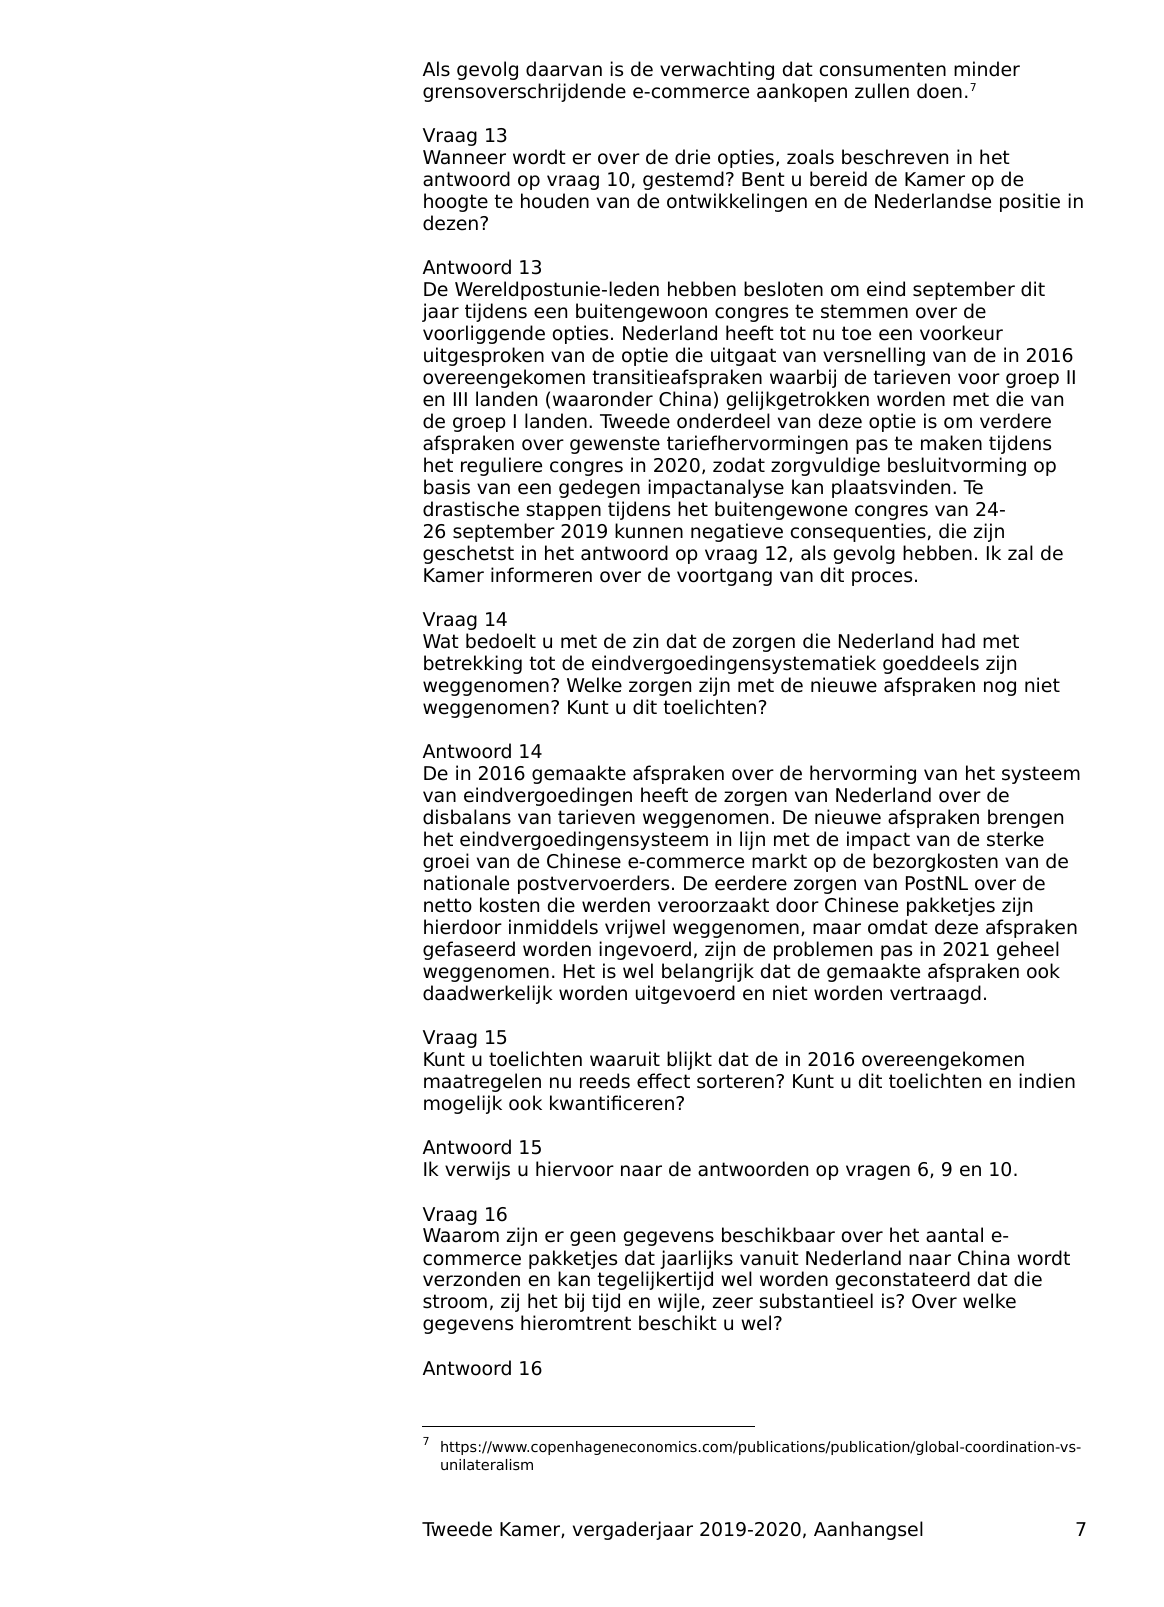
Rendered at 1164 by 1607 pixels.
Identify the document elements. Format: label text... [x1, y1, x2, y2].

text Vraag 15 [422, 1027, 1087, 1049]
text Antwoord 16 [422, 1357, 1087, 1379]
text Vraag 16 [422, 1203, 1087, 1225]
text Wat bedoelt u met de zin dat de zorgen die Nederland had met betrekking tot de eindvergoedingensystematiek goeddeels zijn weggenomen? Welke zorgen zijn met de nieuwe afspraken nog niet weggenomen? Kunt u dit toelichten? [422, 631, 1087, 719]
text Antwoord 15 [422, 1137, 1087, 1159]
text Ik verwijs u hiervoor naar de antwoorden op vragen 6, 9 en 10. [422, 1159, 1087, 1181]
text Waarom zijn er geen gegevens beschikbaar over het aantal e-commerce pakketjes dat jaarlijks vanuit Nederland naar China wordt verzonden en kan tegelijkertijd wel worden geconstateerd dat die stroom, zij het bij tijd en wijle, zeer substantieel is? Over welke gegevens hieromtrent beschikt u wel? [422, 1225, 1087, 1335]
text Vraag 13 [422, 125, 1087, 147]
text Als gevolg daarvan is de verwachting dat consumenten minder grensoverschrijdende e-commerce aankopen zullen doen. [422, 59, 1087, 103]
text Wanneer wordt er over de drie opties, zoals beschreven in het antwoord op vraag 10, gestemd? Bent u bereid de Kamer op de hoogte te houden van de ontwikkelingen en de Nederlandse positie in dezen? [422, 147, 1087, 235]
text De in 2016 gemaakte afspraken over de hervorming van het systeem van eindvergoedingen heeft de zorgen van Nederland over de disbalans van tarieven weggenomen. De nieuwe afspraken brengen het eindvergoedingensysteem in lijn met de impact van de sterke groei van de Chinese e-commerce markt op de bezorgkosten van de nationale postvervoerders. De eerdere zorgen van PostNL over de netto kosten die werden veroorzaakt door Chinese pakketjes zijn hierdoor inmiddels vrijwel weggenomen, maar omdat deze afspraken gefaseerd worden ingevoerd, zijn de problemen pas in 2021 geheel weggenomen. Het is wel belangrijk dat de gemaakte afspraken ook daadwerkelijk worden uitgevoerd en niet worden vertraagd. [422, 763, 1087, 1005]
text Antwoord 13 [422, 257, 1087, 279]
text Vraag 14 [422, 609, 1087, 631]
text De Wereldpostunie-leden hebben besloten om eind september dit jaar tijdens een buitengewoon congres te stemmen over de voorliggende opties. Nederland heeft tot nu toe een voorkeur uitgesproken van de optie die uitgaat van versnelling van de in 2016 overeengekomen transitieafspraken waarbij de tarieven voor groep II en III landen (waaronder China) gelijkgetrokken worden met die van de groep I landen. Tweede onderdeel van deze optie is om verdere afspraken over gewenste tariefhervormingen pas te maken tijdens het reguliere congres in 2020, zodat zorgvuldige besluitvorming op basis van een gedegen impactanalyse kan plaatsvinden. Te drastische stappen tijdens het buitengewone congres van 24-26 september 2019 kunnen negatieve consequenties, die zijn geschetst in het antwoord op vraag 12, als gevolg hebben. Ik zal de Kamer informeren over de voortgang van dit proces. [422, 279, 1087, 587]
text Kunt u toelichten waaruit blijkt dat de in 2016 overeengekomen maatregelen nu reeds effect sorteren? Kunt u dit toelichten en indien mogelijk ook kwantificeren? [422, 1049, 1087, 1115]
text Antwoord 14 [422, 741, 1087, 763]
text https://www.copenhageneconomics.com/publications/publication/global-coordination-vs-unilateralism [422, 1435, 1087, 1474]
